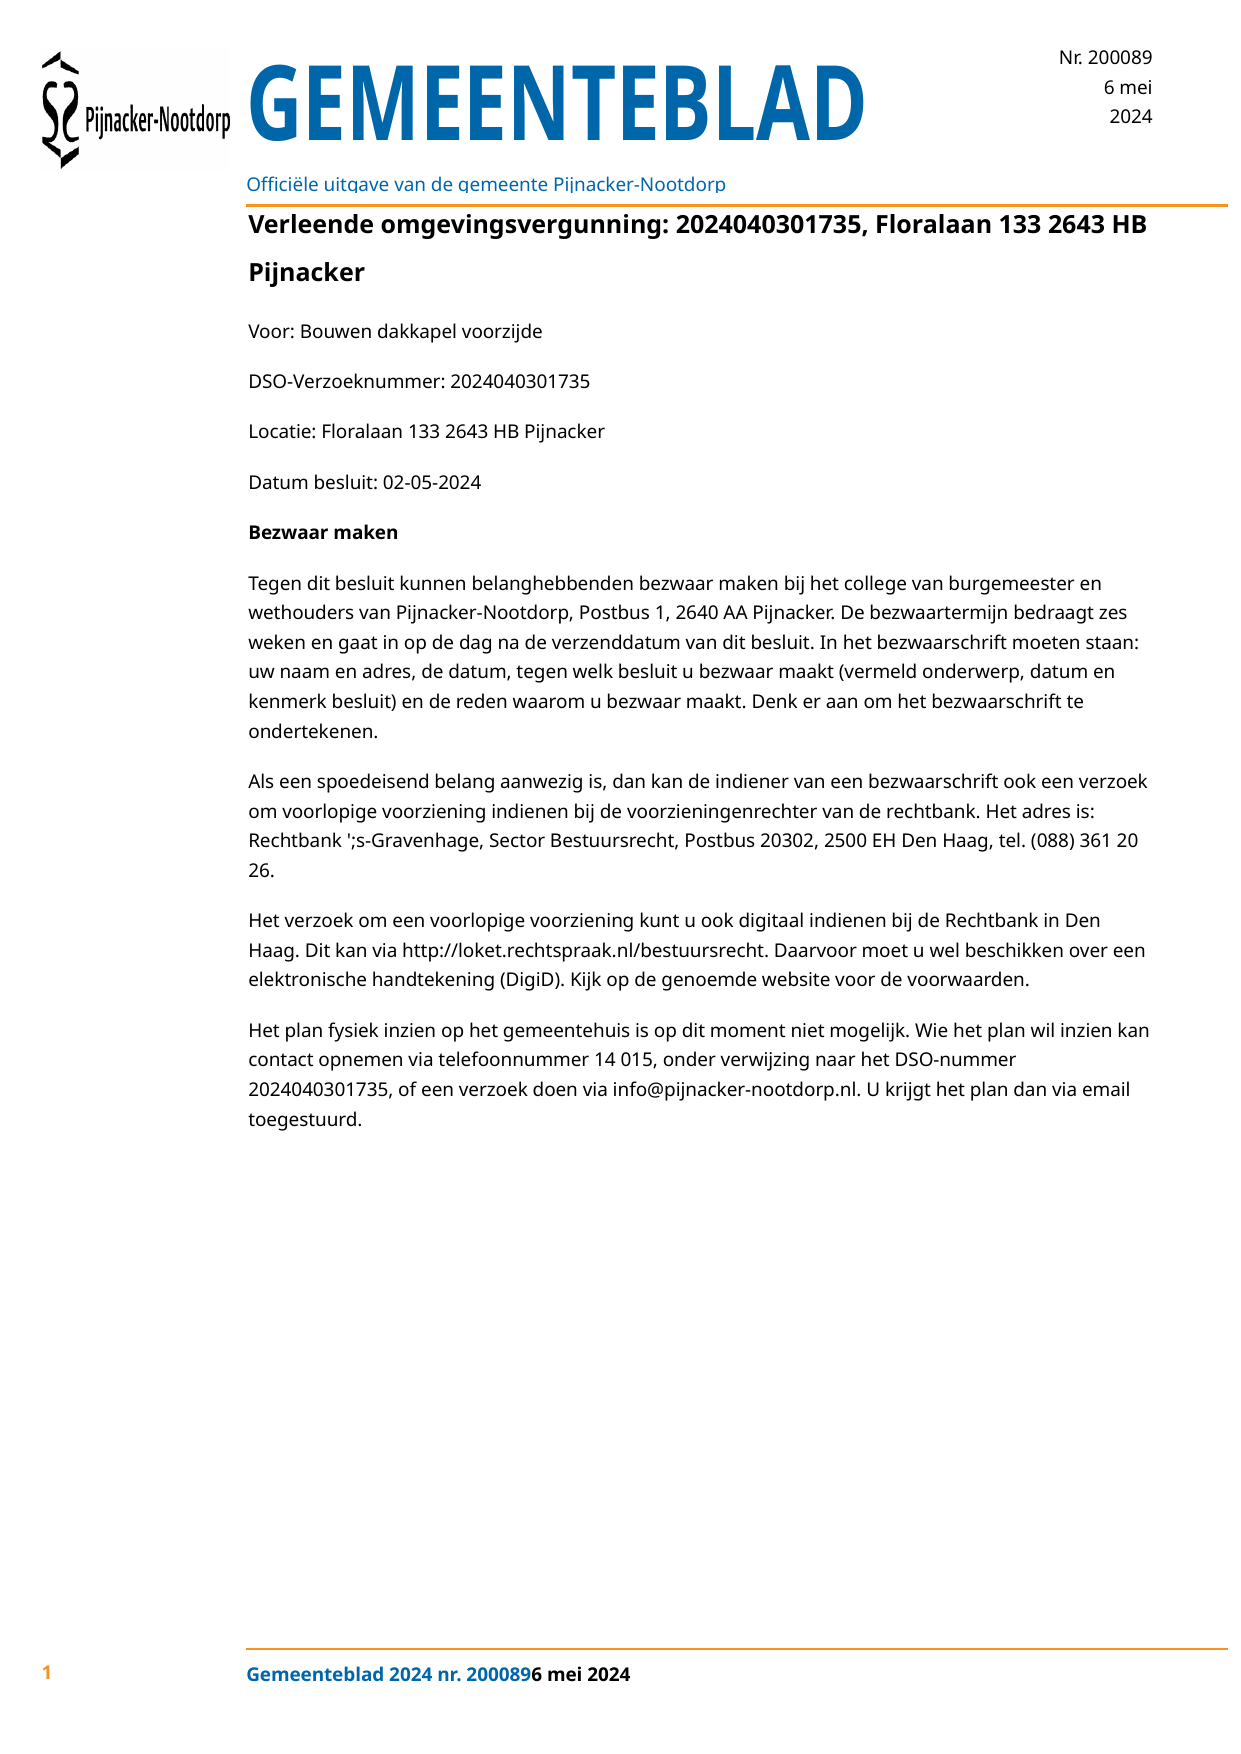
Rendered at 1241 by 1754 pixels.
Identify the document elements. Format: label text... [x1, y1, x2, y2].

text Het plan fysiek inzien op het gemeentehuis is op dit moment niet mogelijk. Wie het plan wil inzien kan contact opnemen via telefoonnummer 14 015, onder verwijzing naar het DSO-nummer 2024040301735, of een verzoek doen via info@pijnacker-nootdorp.nl. U krijgt het plan dan via email toegestuurd. [248, 1017, 1152, 1132]
text DSO-Verzoeknummer: 2024040301735 [248, 368, 1152, 394]
text Locatie: Floralaan 133 2643 HB Pijnacker [248, 419, 1152, 444]
text Voor: Bouwen dakkapel voorzijde [248, 318, 1152, 344]
text Het verzoek om een voorlopige voorziening kunt u ook digitaal indienen bij de Rechtbank in Den Haag. Dit kan via http://loket.rechtspraak.nl/bestuursrecht. Daarvoor moet u wel beschikken over een elektronische handtekening (DigiD). Kijk op de genoemde website voor de voorwaarden. [248, 907, 1152, 992]
text Bezwaar maken [248, 519, 1152, 545]
text Verleende omgevingsvergunning: 2024040301735, Floralaan 133 2643 HB Pijnacker [248, 207, 1152, 288]
text Tegen dit besluit kunnen belanghebbenden bezwaar maken bij het college van burgemeester en wethouders van Pijnacker-Nootdorp, Postbus 1, 2640 AA Pijnacker. De bezwaartermijn bedraagt zes weken en gaat in op de dag na de verzenddatum van dit besluit. In het bezwaarschrift moeten staan: uw naam en adres, de datum, tegen welk besluit u bezwaar maakt (vermeld onderwerp, datum en kenmerk besluit) en de reden waarom u bezwaar maakt. Denk er aan om het bezwaarschrift te ondertekenen. [248, 570, 1152, 744]
text Als een spoedeisend belang aanwezig is, dan kan de indiener van een bezwaarschrift ook een verzoek om voorlopige voorziening indienen bij de voorzieningenrechter van de rechtbank. Het adres is: Rechtbank ';s-Gravenhage, Sector Bestuursrecht, Postbus 20302, 2500 EH Den Haag, tel. (088) 361 20 26. [248, 768, 1152, 883]
text Datum besluit: 02-05-2024 [248, 469, 1152, 495]
picture [41, 47, 231, 172]
